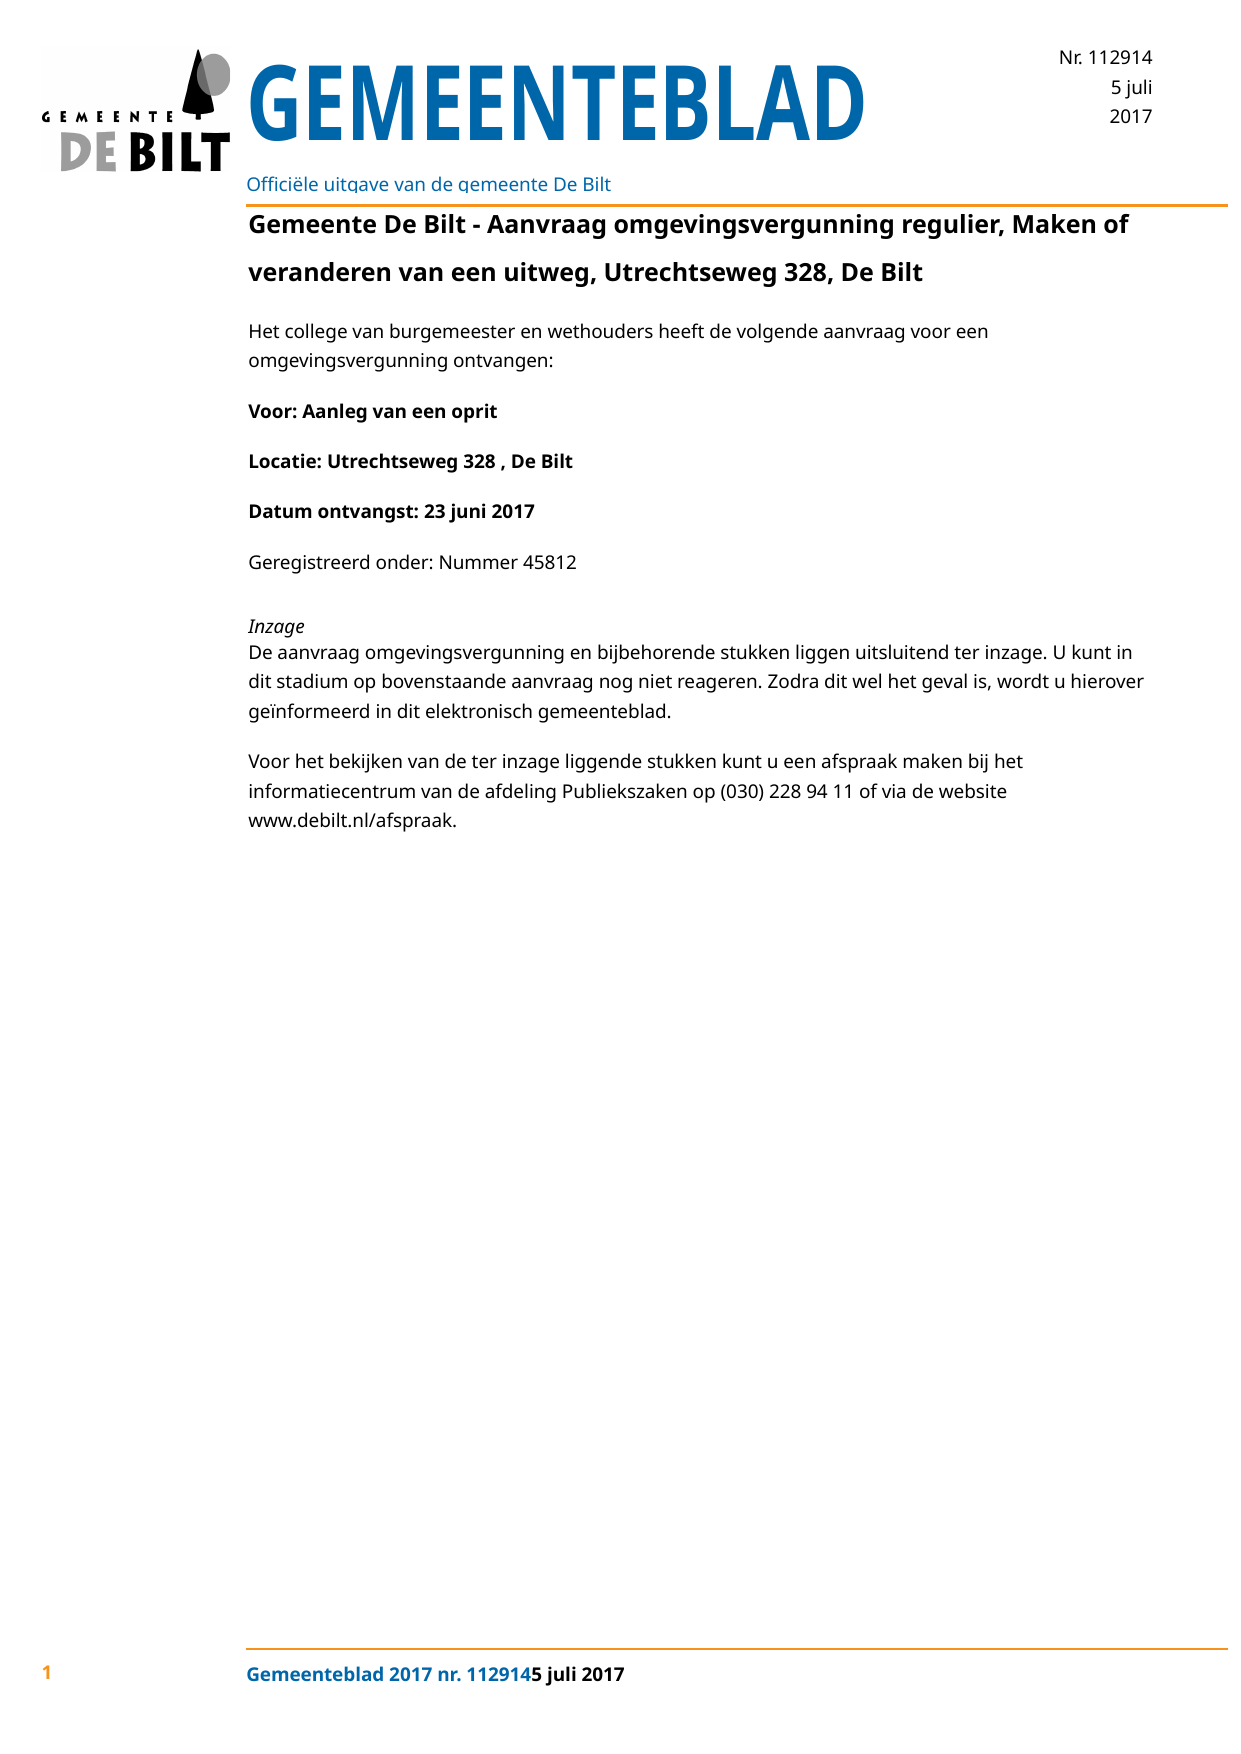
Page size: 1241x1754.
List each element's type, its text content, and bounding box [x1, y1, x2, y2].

text Voor het bekijken van de ter inzage liggende stukken kunt u een afspraak maken bij het informatiecentrum van de afdeling Publiekszaken op (030) 228 94 11 of via de website www.debilt.nl/afspraak. [248, 748, 1152, 833]
text Inzage [248, 613, 1152, 639]
text De aanvraag omgevingsvergunning en bijbehorende stukken liggen uitsluitend ter inzage. U kunt in dit stadium op bovenstaande aanvraag nog niet reageren. Zodra dit wel het geval is, wordt u hierover geïnformeerd in dit elektronisch gemeenteblad. [248, 639, 1152, 724]
text Het college van burgemeester en wethouders heeft de volgende aanvraag voor een omgevingsvergunning ontvangen: [248, 318, 1152, 373]
text Datum ontvangst: 23 juni 2017 [248, 499, 1152, 524]
text Gemeente De Bilt - Aanvraag omgevingsvergunning regulier, Maken of veranderen van een uitweg, Utrechtseweg 328, De Bilt [248, 207, 1152, 288]
text Geregistreerd onder: Nummer 45812 [248, 549, 1152, 575]
picture [41, 47, 231, 172]
text Locatie: Utrechtseweg 328 , De Bilt [248, 448, 1152, 474]
text Voor: Aanleg van een oprit [248, 398, 1152, 424]
